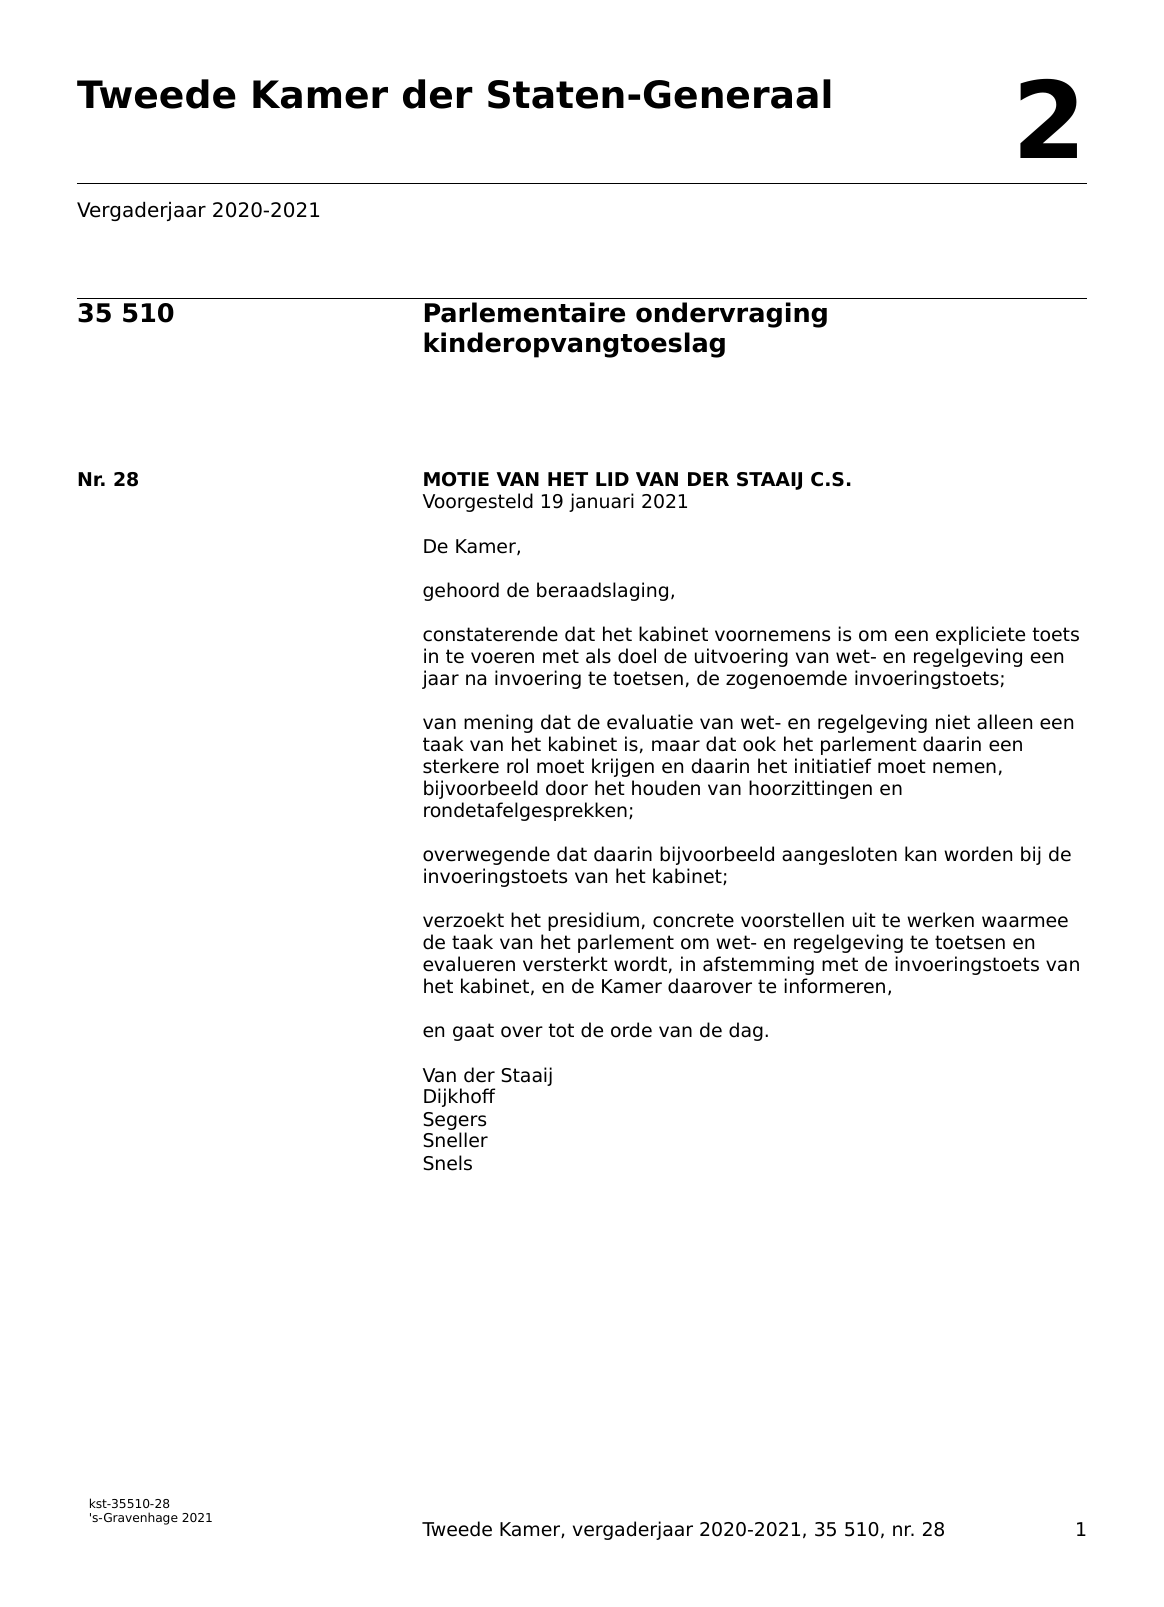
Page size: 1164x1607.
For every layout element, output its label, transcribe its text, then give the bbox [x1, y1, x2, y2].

text Sneller [422, 1130, 1087, 1152]
text Voorgesteld 19 januari 2021 [422, 491, 1087, 513]
text Snels [422, 1152, 1087, 1174]
text kst-35510-28 [88, 1497, 323, 1511]
text Segers [422, 1108, 1087, 1130]
text Van der Staaij [422, 1064, 1087, 1086]
text en gaat over tot de orde van de dag. [422, 1020, 1087, 1042]
subtitle Nr. 28 MOTIE VAN HET LID VAN DER STAAIJ C.S. [77, 469, 1087, 491]
text Dijkhoff [422, 1086, 1087, 1108]
text verzoekt het presidium, concrete voorstellen uit te werken waarmee de taak van het parlement om wet- en regelgeving te toetsen en evalueren versterkt wordt, in afstemming met de invoeringstoets van het kabinet, en de Kamer daarover te informeren, [422, 910, 1087, 998]
text van mening dat de evaluatie van wet- en regelgeving niet alleen een taak van het kabinet is, maar dat ook het parlement daarin een sterkere rol moet krijgen en daarin het initiatief moet nemen, bijvoorbeeld door het houden van hoorzittingen en rondetafelgesprekken; [422, 712, 1087, 822]
text De Kamer, [422, 536, 1087, 557]
table_cell Vergaderjaar 2020-2021 [77, 184, 1087, 298]
text 's-Gravenhage 2021 [88, 1511, 323, 1525]
text constaterende dat het kabinet voornemens is om een expliciete toets in te voeren met als doel de uitvoering van wet- en regelgeving een jaar na invoering te toetsen, de zogenoemde invoeringstoets; [422, 624, 1087, 690]
table_header 2 [886, 59, 1087, 183]
table_header Tweede Kamer der Staten-Generaal [77, 59, 886, 183]
text gehoord de beraadslaging, [422, 580, 1087, 602]
subtitle 35 510 Parlementaire ondervraging kinderopvangtoeslag [77, 299, 1087, 358]
text overwegende dat daarin bijvoorbeeld aangesloten kan worden bij de invoeringstoets van het kabinet; [422, 844, 1087, 888]
